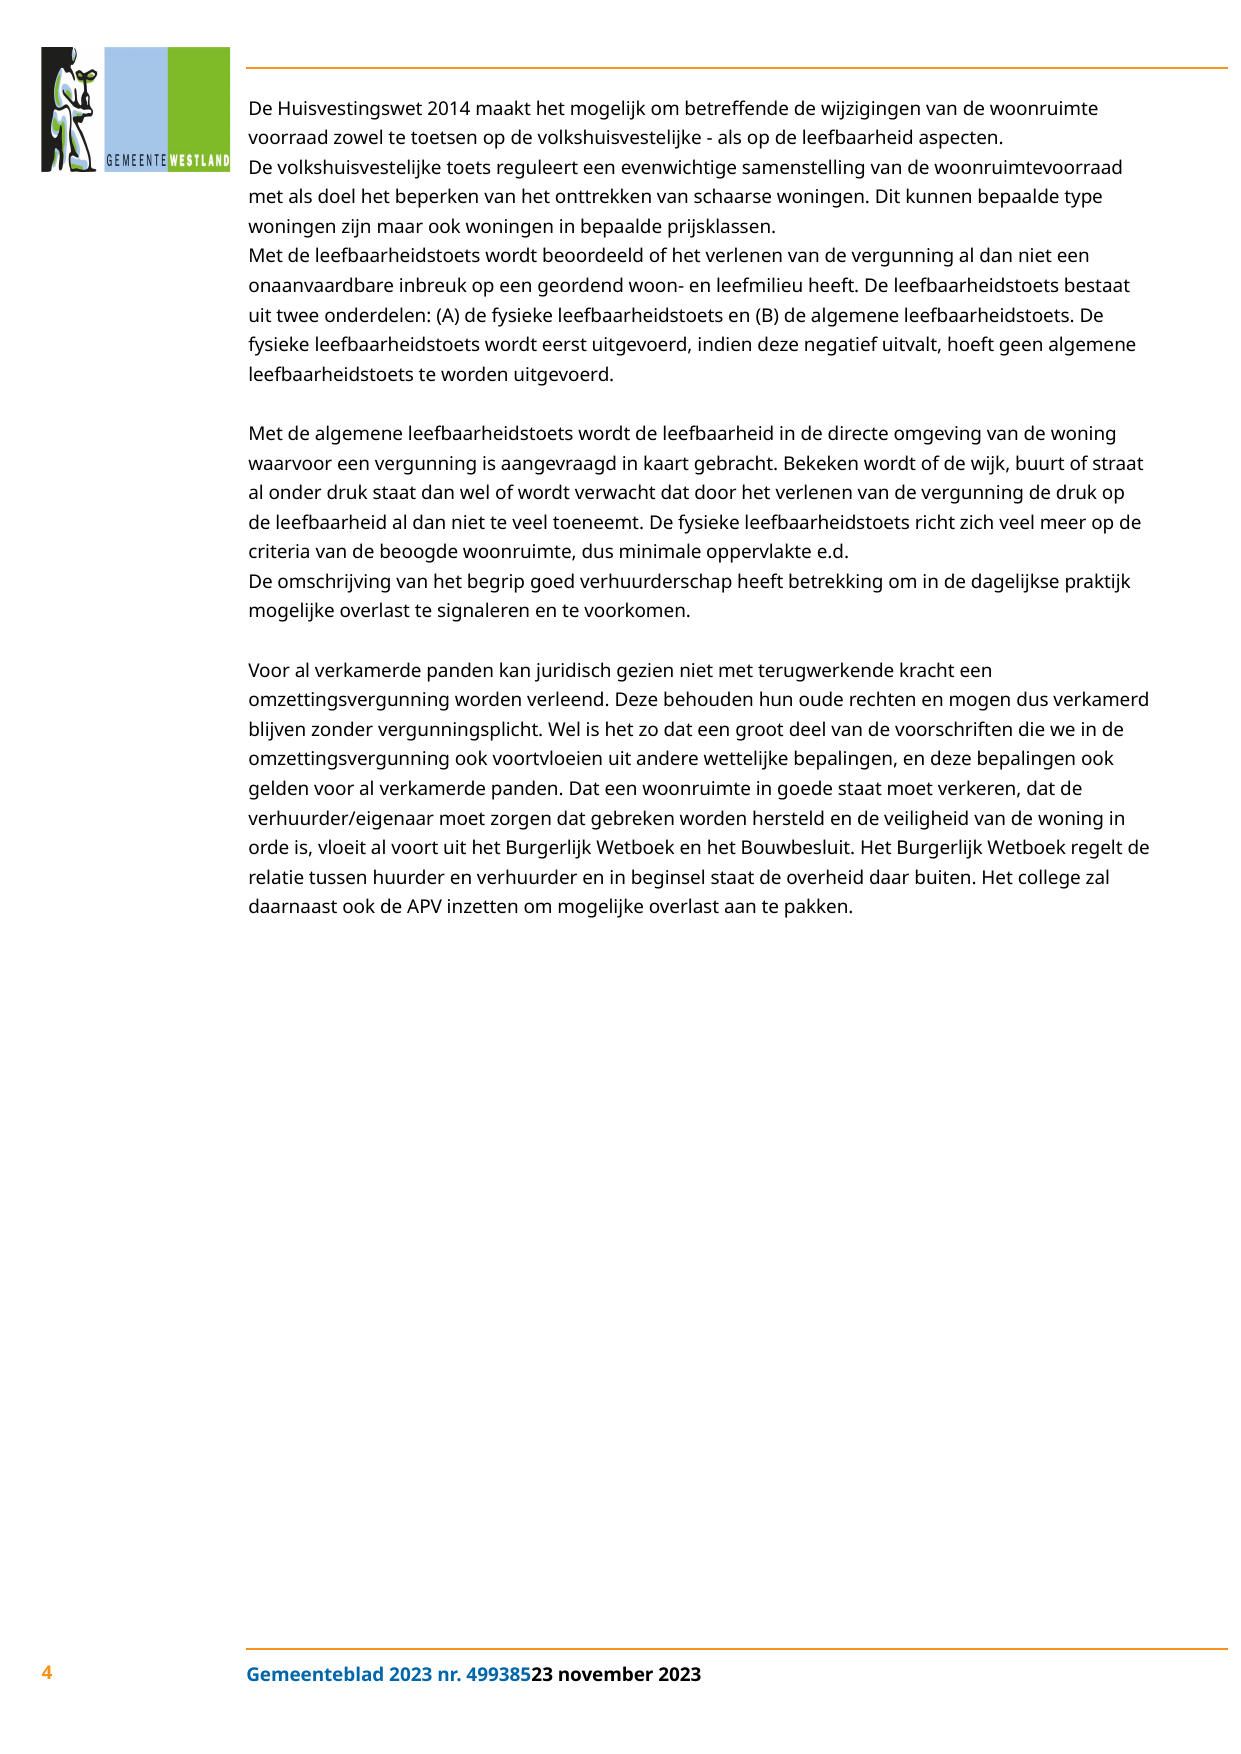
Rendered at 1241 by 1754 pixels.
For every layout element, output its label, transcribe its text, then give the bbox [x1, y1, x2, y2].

text De volkshuisvestelijke toets reguleert een evenwichtige samenstelling van de woonruimtevoorraad met als doel het beperken van het onttrekken van schaarse woningen. Dit kunnen bepaalde type woningen zijn maar ook woningen in bepaalde prijsklassen. [248, 154, 1152, 239]
text Met de algemene leefbaarheidstoets wordt de leefbaarheid in de directe omgeving van de woning waarvoor een vergunning is aangevraagd in kaart gebracht. Bekeken wordt of de wijk, buurt of straat al onder druk staat dan wel of wordt verwacht dat door het verlenen van de vergunning de druk op de leefbaarheid al dan niet te veel toeneemt. De fysieke leefbaarheidstoets richt zich veel meer op de criteria van de beoogde woonruimte, dus minimale oppervlakte e.d. [248, 420, 1152, 564]
text Voor al verkamerde panden kan juridisch gezien niet met terugwerkende kracht een omzettingsvergunning worden verleend. Deze behouden hun oude rechten en mogen dus verkamerd blijven zonder vergunningsplicht. Wel is het zo dat een groot deel van de voorschriften die we in de omzettingsvergunning ook voortvloeien uit andere wettelijke bepalingen, en deze bepalingen ook gelden voor al verkamerde panden. Dat een woonruimte in goede staat moet verkeren, dat de verhuurder/eigenaar moet zorgen dat gebreken worden hersteld en de veiligheid van de woning in orde is, vloeit al voort uit het Burgerlijk Wetboek en het Bouwbesluit. Het Burgerlijk Wetboek regelt de relatie tussen huurder en verhuurder en in beginsel staat de overheid daar buiten. Het college zal daarnaast ook de APV inzetten om mogelijke overlast aan te pakken. [248, 657, 1152, 919]
text De Huisvestingswet 2014 maakt het mogelijk om betreffende de wijzigingen van de woonruimte voorraad zowel te toetsen op de volkshuisvestelijke - als op de leefbaarheid aspecten. [248, 95, 1152, 150]
text Met de leefbaarheidstoets wordt beoordeeld of het verlenen van de vergunning al dan niet een onaanvaardbare inbreuk op een geordend woon- en leefmilieu heeft. De leefbaarheidstoets bestaat uit twee onderdelen: (A) de fysieke leefbaarheidstoets en (B) de algemene leefbaarheidstoets. De fysieke leefbaarheidstoets wordt eerst uitgevoerd, indien deze negatief uitvalt, hoeft geen algemene leefbaarheidstoets te worden uitgevoerd. [248, 243, 1152, 387]
text De omschrijving van het begrip goed verhuurderschap heeft betrekking om in de dagelijkse praktijk mogelijke overlast te signaleren en te voorkomen. [248, 568, 1152, 623]
picture [41, 47, 231, 172]
